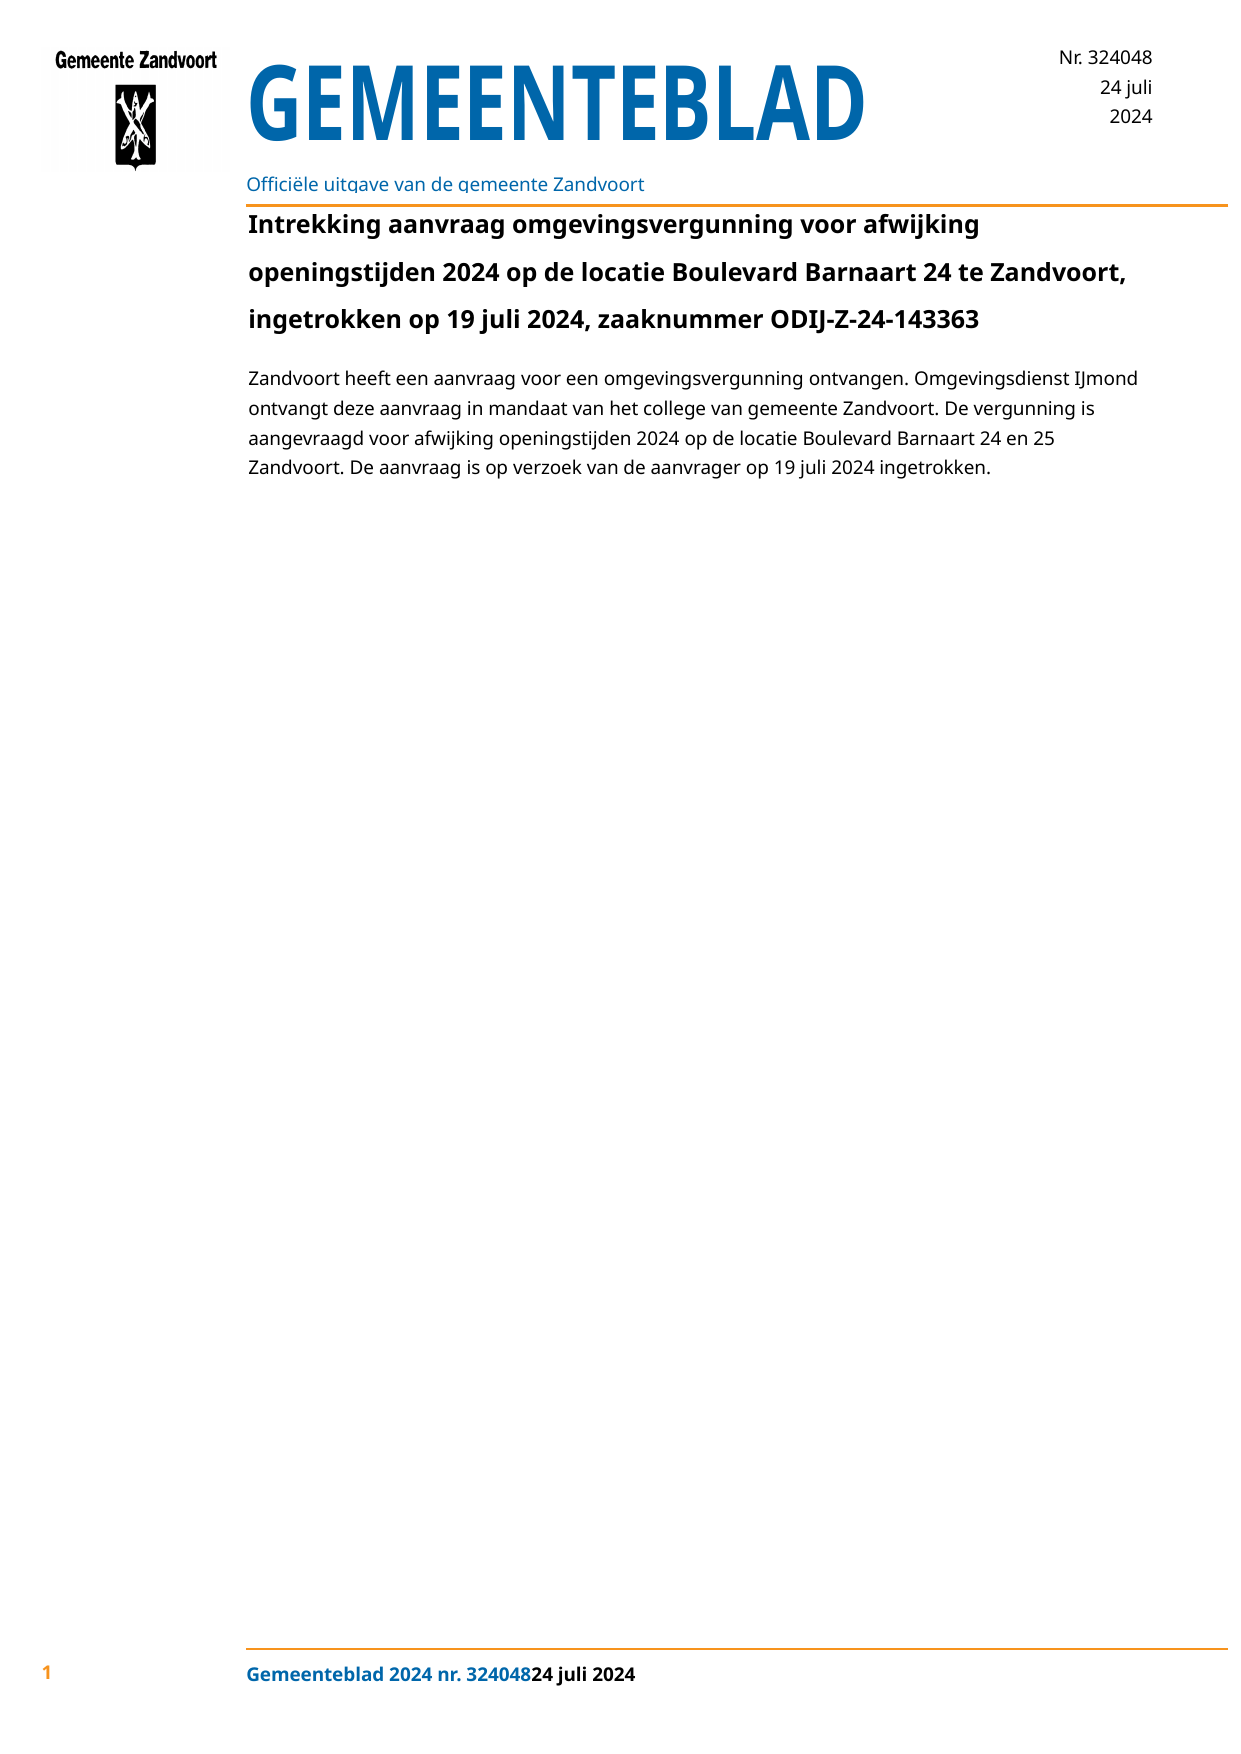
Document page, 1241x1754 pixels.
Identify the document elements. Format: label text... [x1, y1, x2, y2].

text Intrekking aanvraag omgevingsvergunning voor afwijking openingstijden 2024 op de locatie Boulevard Barnaart 24 te Zandvoort, ingetrokken op 19 juli 2024, zaaknummer ODIJ-Z-24-143363 [248, 207, 1152, 336]
text Zandvoort heeft een aanvraag voor een omgevingsvergunning ontvangen. Omgevingsdienst IJmond ontvangt deze aanvraag in mandaat van het college van gemeente Zandvoort. De vergunning is aangevraagd voor afwijking openingstijden 2024 op de locatie Boulevard Barnaart 24 en 25 Zandvoort. De aanvraag is op verzoek van de aanvrager op 19 juli 2024 ingetrokken. [248, 366, 1152, 480]
picture [41, 47, 231, 172]
